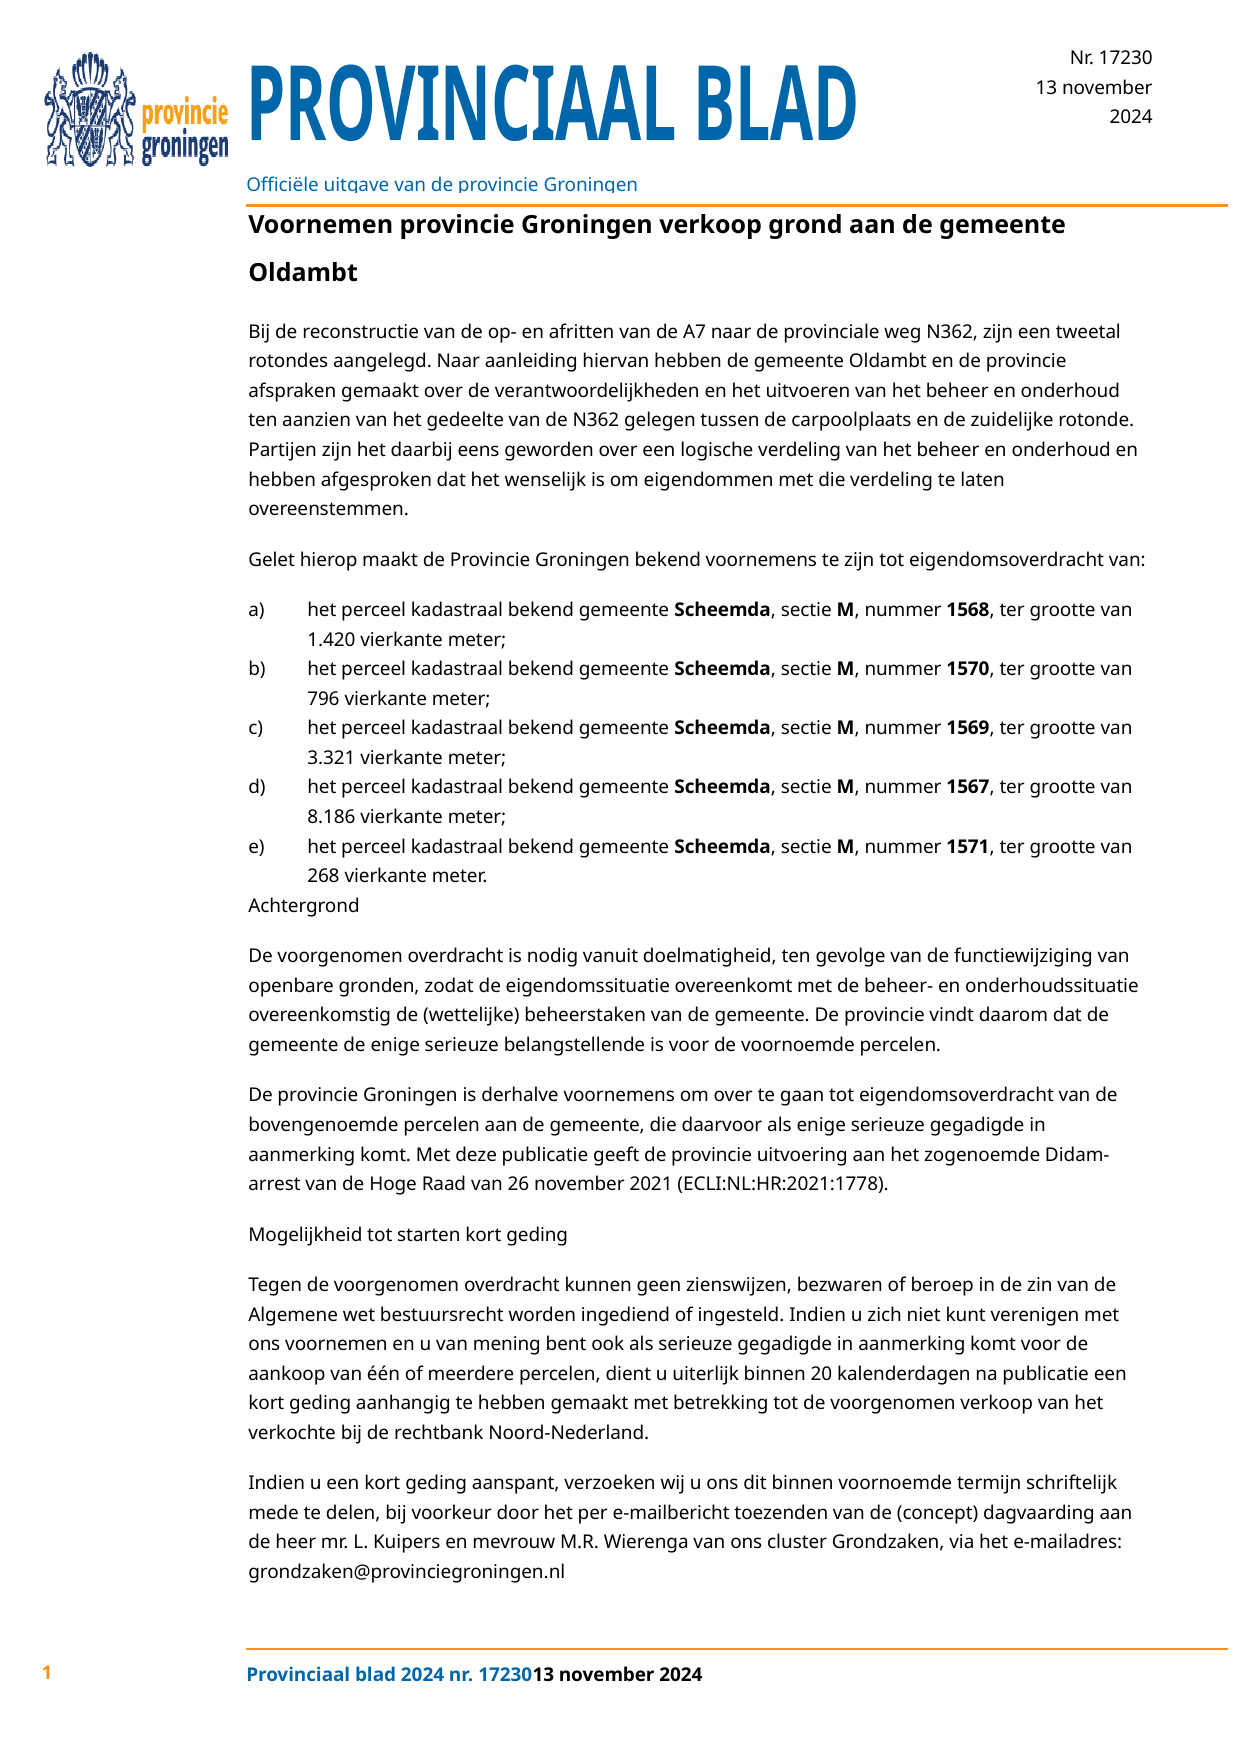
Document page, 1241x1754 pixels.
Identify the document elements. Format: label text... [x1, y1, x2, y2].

text Voornemen provincie Groningen verkoop grond aan de gemeente Oldambt [248, 207, 1152, 288]
list het perceel kadastraal bekend gemeente Scheemda, sectie M, nummer 1567, ter grootte van 8.186 vierkante meter; [248, 774, 1152, 829]
text Bij de reconstructie van de op- en afritten van de A7 naar de provinciale weg N362, zijn een tweetal rotondes aangelegd. Naar aanleiding hiervan hebben de gemeente Oldambt en de provincie afspraken gemaakt over de verantwoordelijkheden en het uitvoeren van het beheer en onderhoud ten aanzien van het gedeelte van de N362 gelegen tussen de carpoolplaats en de zuidelijke rotonde. Partijen zijn het daarbij eens geworden over een logische verdeling van het beheer en onderhoud en hebben afgesproken dat het wenselijk is om eigendommen met die verdeling te laten overeenstemmen. [248, 318, 1152, 521]
list het perceel kadastraal bekend gemeente Scheemda, sectie M, nummer 1569, ter grootte van 3.321 vierkante meter; [248, 714, 1152, 770]
list het perceel kadastraal bekend gemeente Scheemda, sectie M, nummer 1571, ter grootte van 268 vierkante meter. [248, 833, 1152, 888]
list het perceel kadastraal bekend gemeente Scheemda, sectie M, nummer 1570, ter grootte van 796 vierkante meter; [248, 655, 1152, 711]
text De voorgenomen overdracht is nodig vanuit doelmatigheid, ten gevolge van de functiewijziging van openbare gronden, zodat de eigendomssituatie overeenkomt met de beheer- en onderhoudssituatie overeenkomstig de (wettelijke) beheerstaken van de gemeente. De provincie vindt daarom dat de gemeente de enige serieuze belangstellende is voor de voornoemde percelen. [248, 942, 1152, 1057]
text De provincie Groningen is derhalve voornemens om over te gaan tot eigendomsoverdracht van de bovengenoemde percelen aan de gemeente, die daarvoor als enige serieuze gegadigde in aanmerking komt. Met deze publicatie geeft de provincie uitvoering aan het zogenoemde Didam-arrest van de Hoge Raad van 26 november 2021 (ECLI:NL:HR:2021:1778). [248, 1082, 1152, 1196]
picture [41, 47, 231, 172]
text Gelet hierop maakt de Provincie Groningen bekend voornemens te zijn tot eigendomsoverdracht van: [248, 546, 1152, 572]
text Indien u een kort geding aanspant, verzoeken wij u ons dit binnen voornoemde termijn schriftelijk mede te delen, bij voorkeur door het per e-mailbericht toezenden van de (concept) dagvaarding aan de heer mr. L. Kuipers en mevrouw M.R. Wierenga van ons cluster Grondzaken, via het e-mailadres: grondzaken@provinciegroningen.nl [248, 1469, 1152, 1584]
text Tegen de voorgenomen overdracht kunnen geen zienswijzen, bezwaren of beroep in de zin van de Algemene wet bestuursrecht worden ingediend of ingesteld. Indien u zich niet kunt verenigen met ons voornemen en u van mening bent ook als serieuze gegadigde in aanmerking komt voor de aankoop van één of meerdere percelen, dient u uiterlijk binnen 20 kalenderdagen na publicatie een kort geding aanhangig te hebben gemaakt met betrekking tot de voorgenomen verkoop van het verkochte bij de rechtbank Noord-Nederland. [248, 1271, 1152, 1445]
list het perceel kadastraal bekend gemeente Scheemda, sectie M, nummer 1568, ter grootte van 1.420 vierkante meter; [248, 596, 1152, 652]
text Mogelijkheid tot starten kort geding [248, 1221, 1152, 1247]
text Achtergrond [248, 892, 1152, 918]
